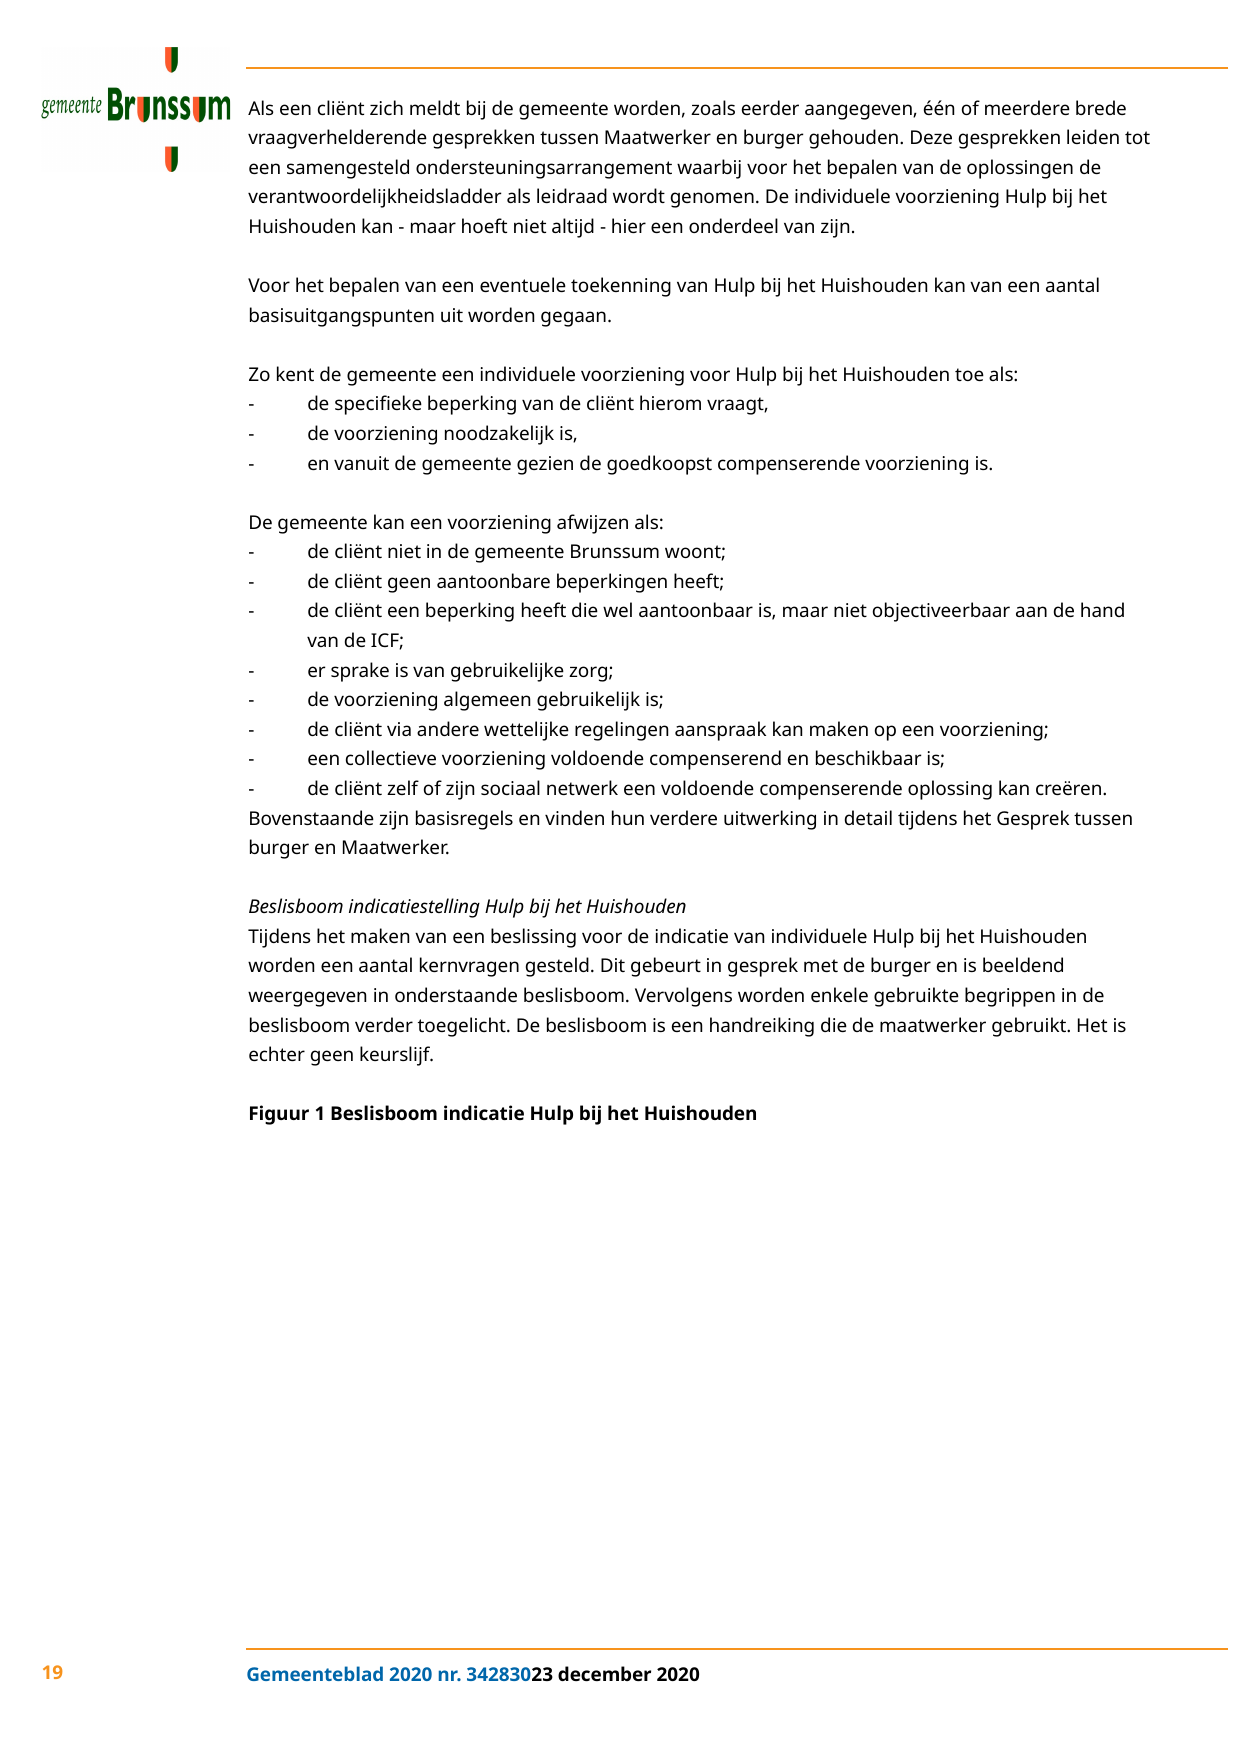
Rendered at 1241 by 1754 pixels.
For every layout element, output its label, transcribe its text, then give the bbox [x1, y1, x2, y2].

list de voorziening algemeen gebruikelijk is; [248, 686, 1152, 712]
list de specifieke beperking van de cliënt hierom vraagt, [248, 391, 1152, 416]
text Tijdens het maken van een beslissing voor de indicatie van individuele Hulp bij het Huishouden worden een aantal kernvragen gesteld. Dit gebeurt in gesprek met de burger en is beeldend weergegeven in onderstaande beslisboom. Vervolgens worden enkele gebruikte begrippen in de [248, 923, 1152, 1008]
list de cliënt niet in de gemeente Brunssum woont; [248, 538, 1152, 564]
list en vanuit de gemeente gezien de goedkoopst compenserende voorziening is. [248, 450, 1152, 476]
list de cliënt geen aantoonbare beperkingen heeft; [248, 568, 1152, 594]
list een collectieve voorziening voldoende compenserend en beschikbaar is; [248, 746, 1152, 771]
text Bovenstaande zijn basisregels en vinden hun verdere uitwerking in detail tijdens het Gesprek tussen burger en Maatwerker. [248, 805, 1152, 860]
list de voorziening noodzakelijk is, [248, 420, 1152, 446]
list de cliënt een beperking heeft die wel aantoonbaar is, maar niet objectiveerbaar aan de hand van de ICF; [248, 598, 1152, 653]
text Zo kent de gemeente een individuele voorziening voor Hulp bij het Huishouden toe als: [248, 361, 1152, 387]
text beslisboom verder toegelicht. De beslisboom is een handreiking die de maatwerker gebruikt. Het is echter geen keurslijf. [248, 1012, 1152, 1067]
list er sprake is van gebruikelijke zorg; [248, 657, 1152, 683]
list de cliënt via andere wettelijke regelingen aanspraak kan maken op een voorziening; [248, 716, 1152, 742]
text De gemeente kan een voorziening afwijzen als: [248, 509, 1152, 535]
text Als een cliënt zich meldt bij de gemeente worden, zoals eerder aangegeven, één of meerdere brede vraagverhelderende gesprekken tussen Maatwerker en burger gehouden. Deze gesprekken leiden tot een samengesteld ondersteuningsarrangement waarbij voor het bepalen van de oplossingen de verantwoordelijkheidsladder als leidraad wordt genomen. De individuele voorziening Hulp bij het Huishouden kan - maar hoeft niet altijd - hier een onderdeel van zijn. [248, 95, 1152, 239]
text Voor het bepalen van een eventuele toekenning van Hulp bij het Huishouden kan van een aantal basisuitgangspunten uit worden gegaan. [248, 272, 1152, 328]
text Figuur 1 Beslisboom indicatie Hulp bij het Huishouden [248, 1101, 1152, 1126]
list de cliënt zelf of zijn sociaal netwerk een voldoende compenserende oplossing kan creëren. [248, 775, 1152, 801]
text Beslisboom indicatiestelling Hulp bij het Huishouden [248, 893, 1152, 919]
picture [41, 47, 231, 172]
